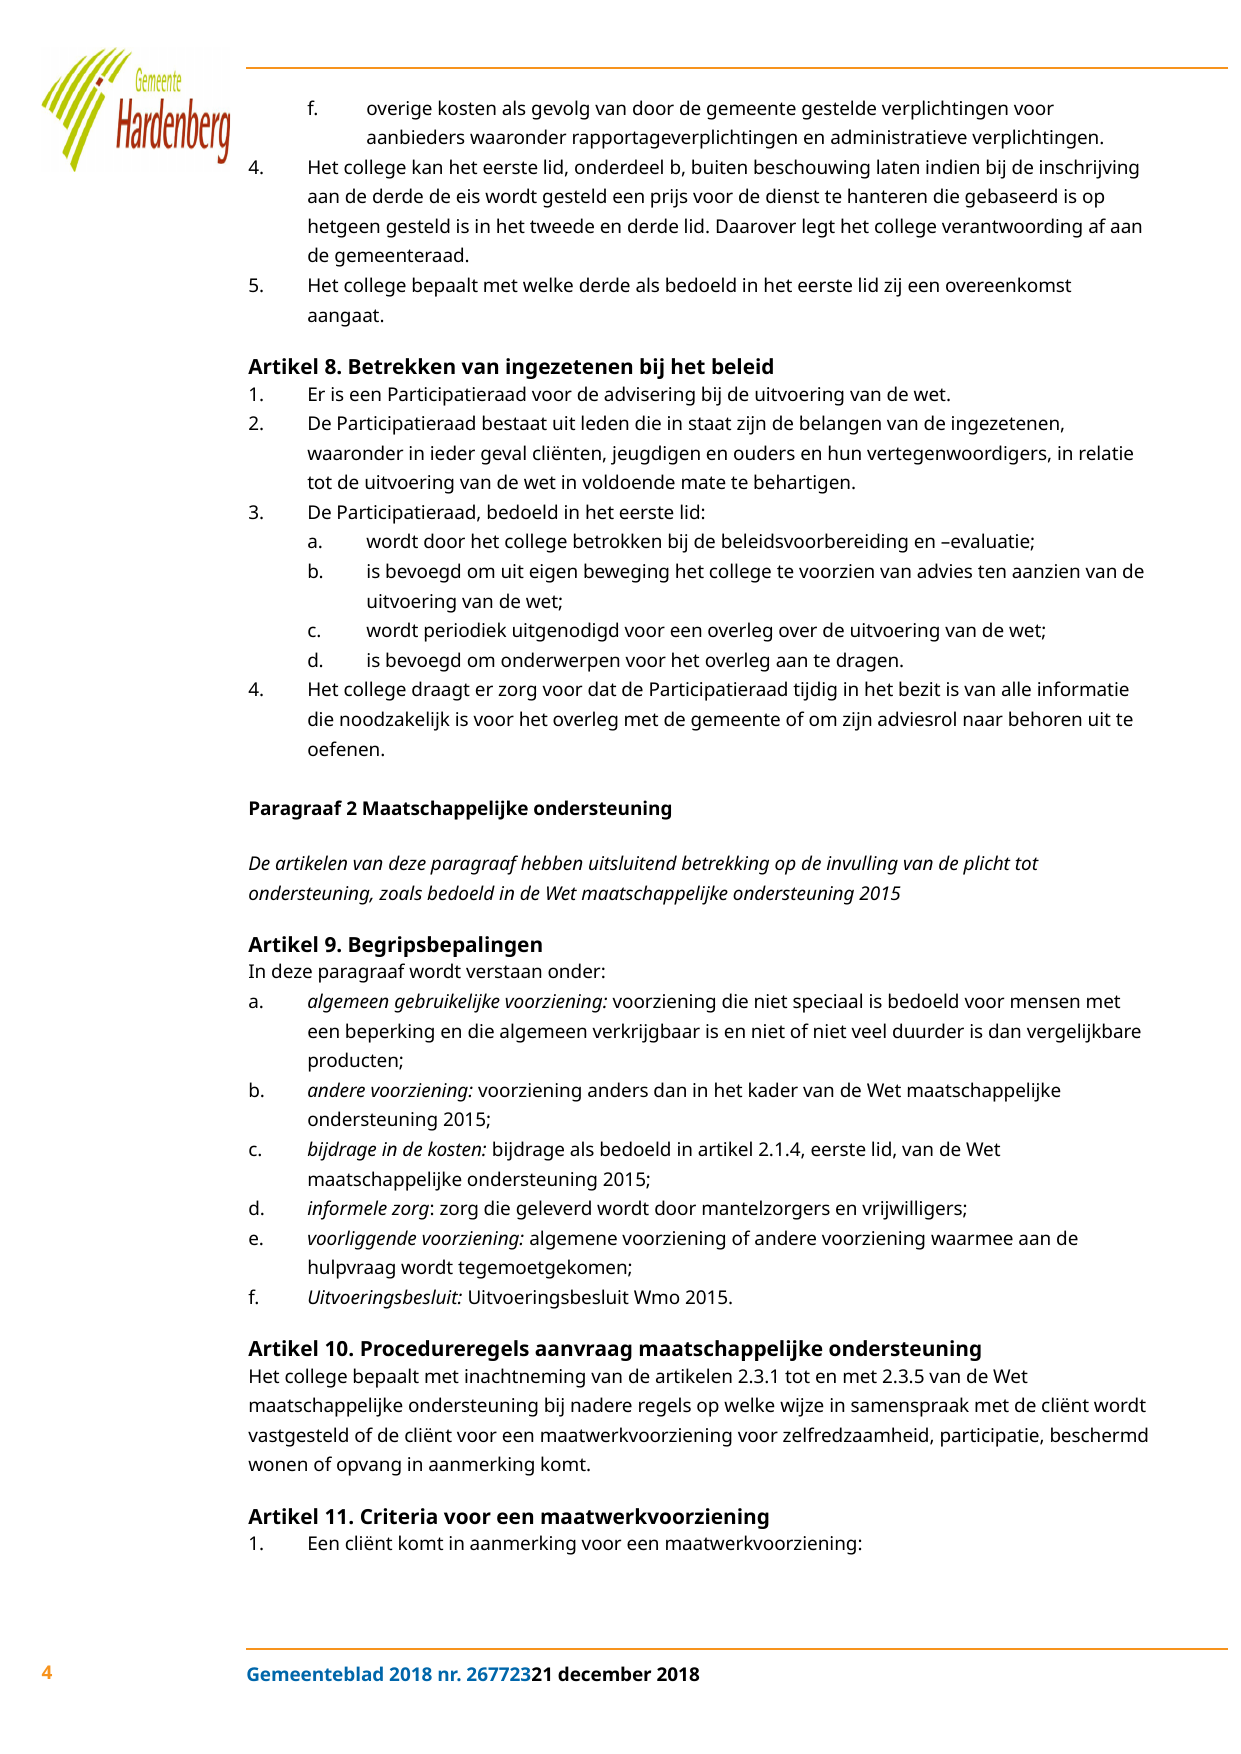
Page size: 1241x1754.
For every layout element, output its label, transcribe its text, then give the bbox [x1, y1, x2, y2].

text Artikel 10. Procedureregels aanvraag maatschappelijke ondersteuning [248, 1334, 1152, 1363]
list informele zorg: zorg die geleverd wordt door mantelzorgers en vrijwilligers; [248, 1195, 1152, 1221]
list Er is een Participatieraad voor de advisering bij de uitvoering van de wet. [248, 381, 1152, 406]
list Uitvoeringsbesluit: Uitvoeringsbesluit Wmo 2015. [248, 1284, 1152, 1310]
picture [41, 47, 231, 172]
list Het college kan het eerste lid, onderdeel b, buiten beschouwing laten indien bij de inschrijving aan de derde de eis wordt gesteld een prijs voor de dienst te hanteren die gebaseerd is op hetgeen gesteld is in het tweede en derde lid. Daarover legt het college verantwoording af aan de gemeenteraad. [248, 154, 1152, 268]
list algemeen gebruikelijke voorziening: voorziening die niet speciaal is bedoeld voor mensen met een beperking en die algemeen verkrijgbaar is en niet of niet veel duurder is dan vergelijkbare producten; [248, 988, 1152, 1073]
text Artikel 8. Betrekken van ingezetenen bij het beleid [248, 352, 1152, 381]
list bijdrage in de kosten: bijdrage als bedoeld in artikel 2.1.4, eerste lid, van de Wet maatschappelijke ondersteuning 2015; [248, 1136, 1152, 1191]
list is bevoegd om onderwerpen voor het overleg aan te dragen. [307, 647, 1152, 673]
text Artikel 9. Begripsbepalingen [248, 930, 1152, 959]
text Paragraaf 2 Maatschappelijke ondersteuning [248, 795, 1152, 821]
list Het college bepaalt met welke derde als bedoeld in het eerste lid zij een overeenkomst aangaat. [248, 272, 1152, 328]
list overige kosten als gevolg van door de gemeente gestelde verplichtingen voor aanbieders waaronder rapportageverplichtingen en administratieve verplichtingen. [307, 95, 1152, 150]
text De artikelen van deze paragraaf hebben uitsluitend betrekking op de invulling van de plicht tot ondersteuning, zoals bedoeld in de Wet maatschappelijke ondersteuning 2015 [248, 850, 1152, 906]
list wordt door het college betrokken bij de beleidsvoorbereiding en –evaluatie; [307, 529, 1152, 554]
list Een cliënt komt in aanmerking voor een maatwerkvoorziening: [248, 1531, 1152, 1556]
list andere voorziening: voorziening anders dan in het kader van de Wet maatschappelijke ondersteuning 2015; [248, 1077, 1152, 1132]
list wordt periodiek uitgenodigd voor een overleg over de uitvoering van de wet; [307, 617, 1152, 643]
list voorliggende voorziening: algemene voorziening of andere voorziening waarmee aan de hulpvraag wordt tegemoetgekomen; [248, 1225, 1152, 1280]
list De Participatieraad bestaat uit leden die in staat zijn de belangen van de ingezetenen, waaronder in ieder geval cliënten, jeugdigen en ouders en hun vertegenwoordigers, in relatie tot de uitvoering van de wet in voldoende mate te behartigen. [248, 410, 1152, 495]
text Artikel 11. Criteria voor een maatwerkvoorziening [248, 1502, 1152, 1531]
text In deze paragraaf wordt verstaan onder: [248, 959, 1152, 984]
list Het college draagt er zorg voor dat de Participatieraad tijdig in het bezit is van alle informatie die noodzakelijk is voor het overleg met de gemeente of om zijn adviesrol naar behoren uit te oefenen. [248, 677, 1152, 761]
list is bevoegd om uit eigen beweging het college te voorzien van advies ten aanzien van de uitvoering van de wet; [307, 558, 1152, 613]
list De Participatieraad, bedoeld in het eerste lid: [248, 499, 1152, 525]
text Het college bepaalt met inachtneming van de artikelen 2.3.1 tot en met 2.3.5 van de Wet maatschappelijke ondersteuning bij nadere regels op welke wijze in samenspraak met de cliënt wordt vastgesteld of de cliënt voor een maatwerkvoorziening voor zelfredzaamheid, participatie, beschermd wonen of opvang in aanmerking komt. [248, 1363, 1152, 1477]
